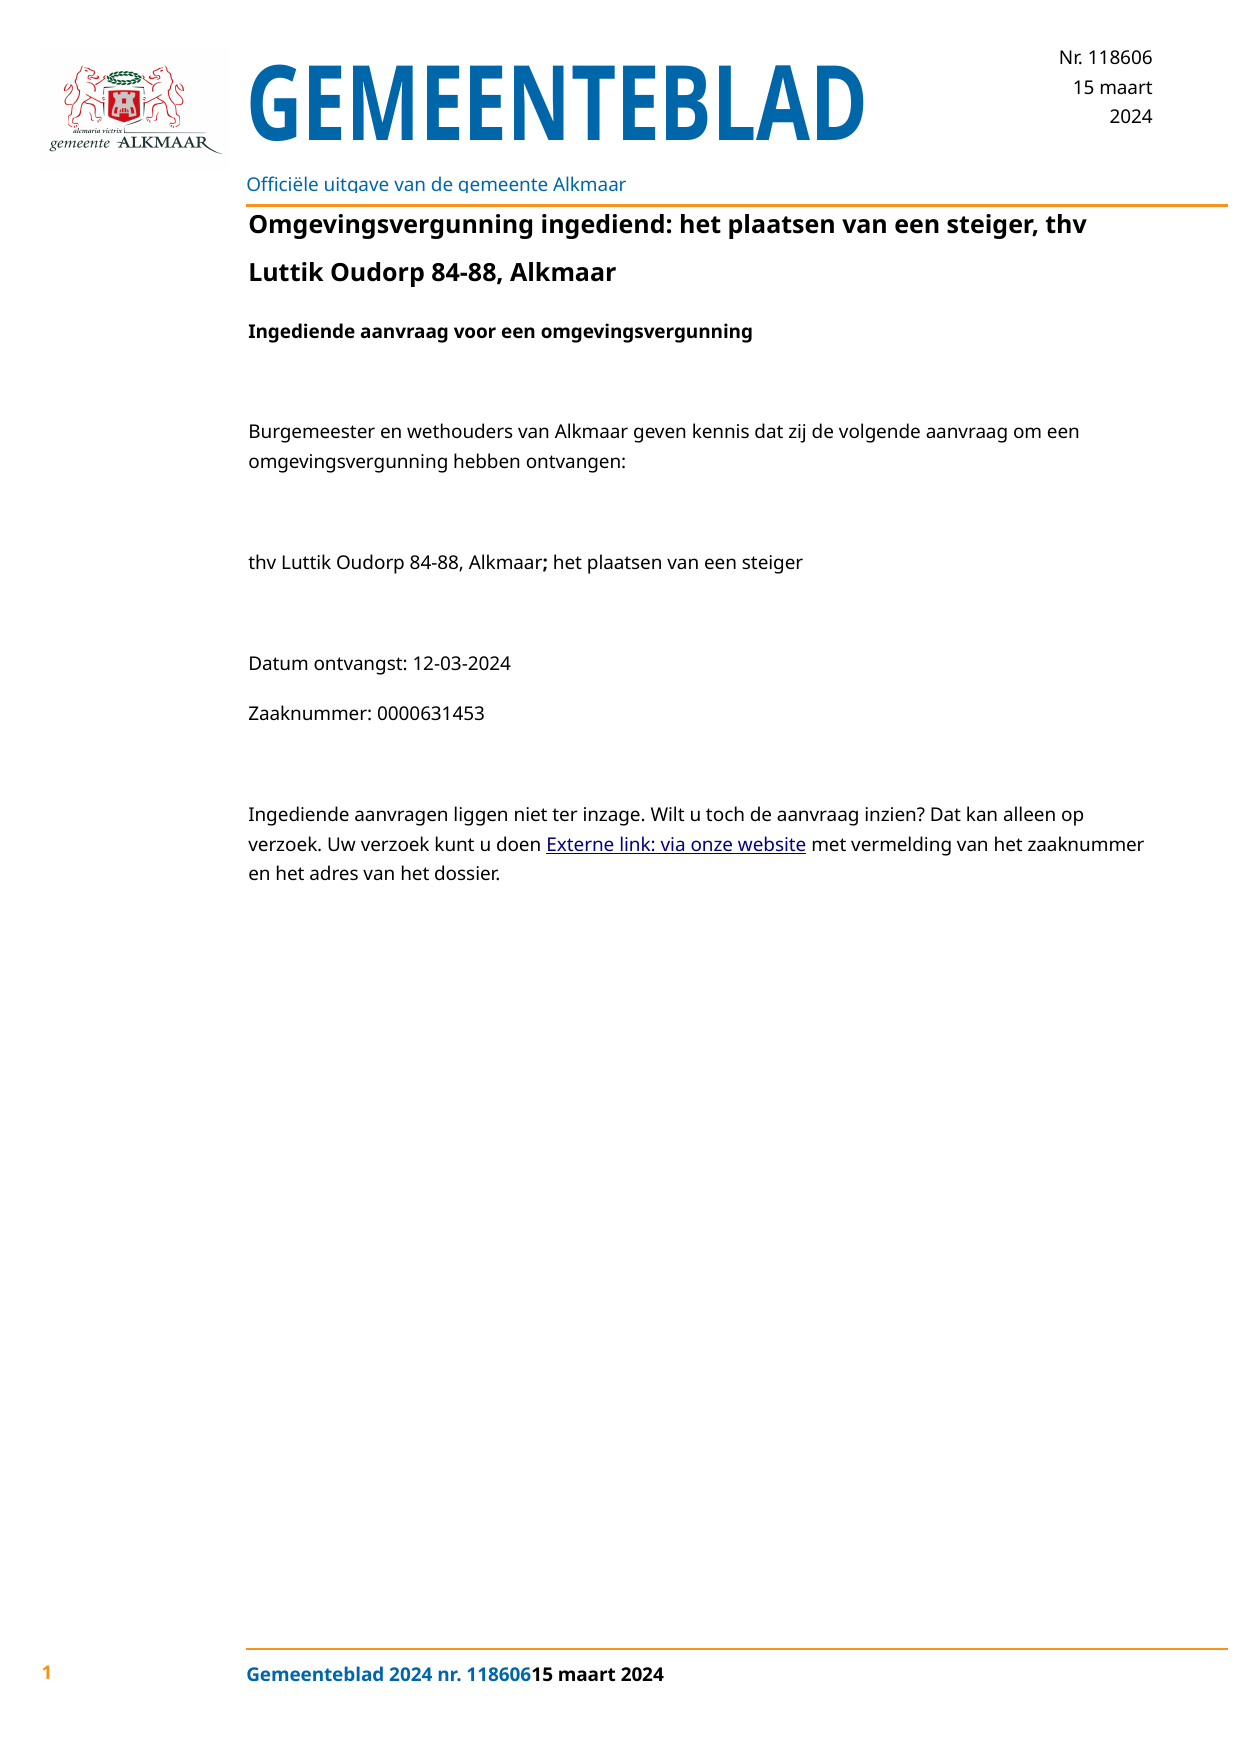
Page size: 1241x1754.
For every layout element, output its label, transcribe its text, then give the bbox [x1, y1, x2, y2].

text Ingediende aanvraag voor een omgevingsvergunning [248, 318, 1152, 344]
text Ingediende aanvragen liggen niet ter inzage. Wilt u toch de aanvraag inzien? Dat kan alleen op verzoek. Uw verzoek kunt u doen Externe link: via onze website met vermelding van het zaaknummer en het adres van het dossier. [248, 801, 1152, 886]
picture [41, 47, 231, 172]
text thv Luttik Oudorp 84-88, Alkmaar; het plaatsen van een steiger [248, 549, 1152, 575]
text Zaaknummer: 0000631453 [248, 700, 1152, 726]
text Omgevingsvergunning ingediend: het plaatsen van een steiger, thv Luttik Oudorp 84-88, Alkmaar [248, 207, 1152, 288]
text Burgemeester en wethouders van Alkmaar geven kennis dat zij de volgende aanvraag om een omgevingsvergunning hebben ontvangen: [248, 419, 1152, 474]
text Datum ontvangst: 12-03-2024 [248, 650, 1152, 676]
